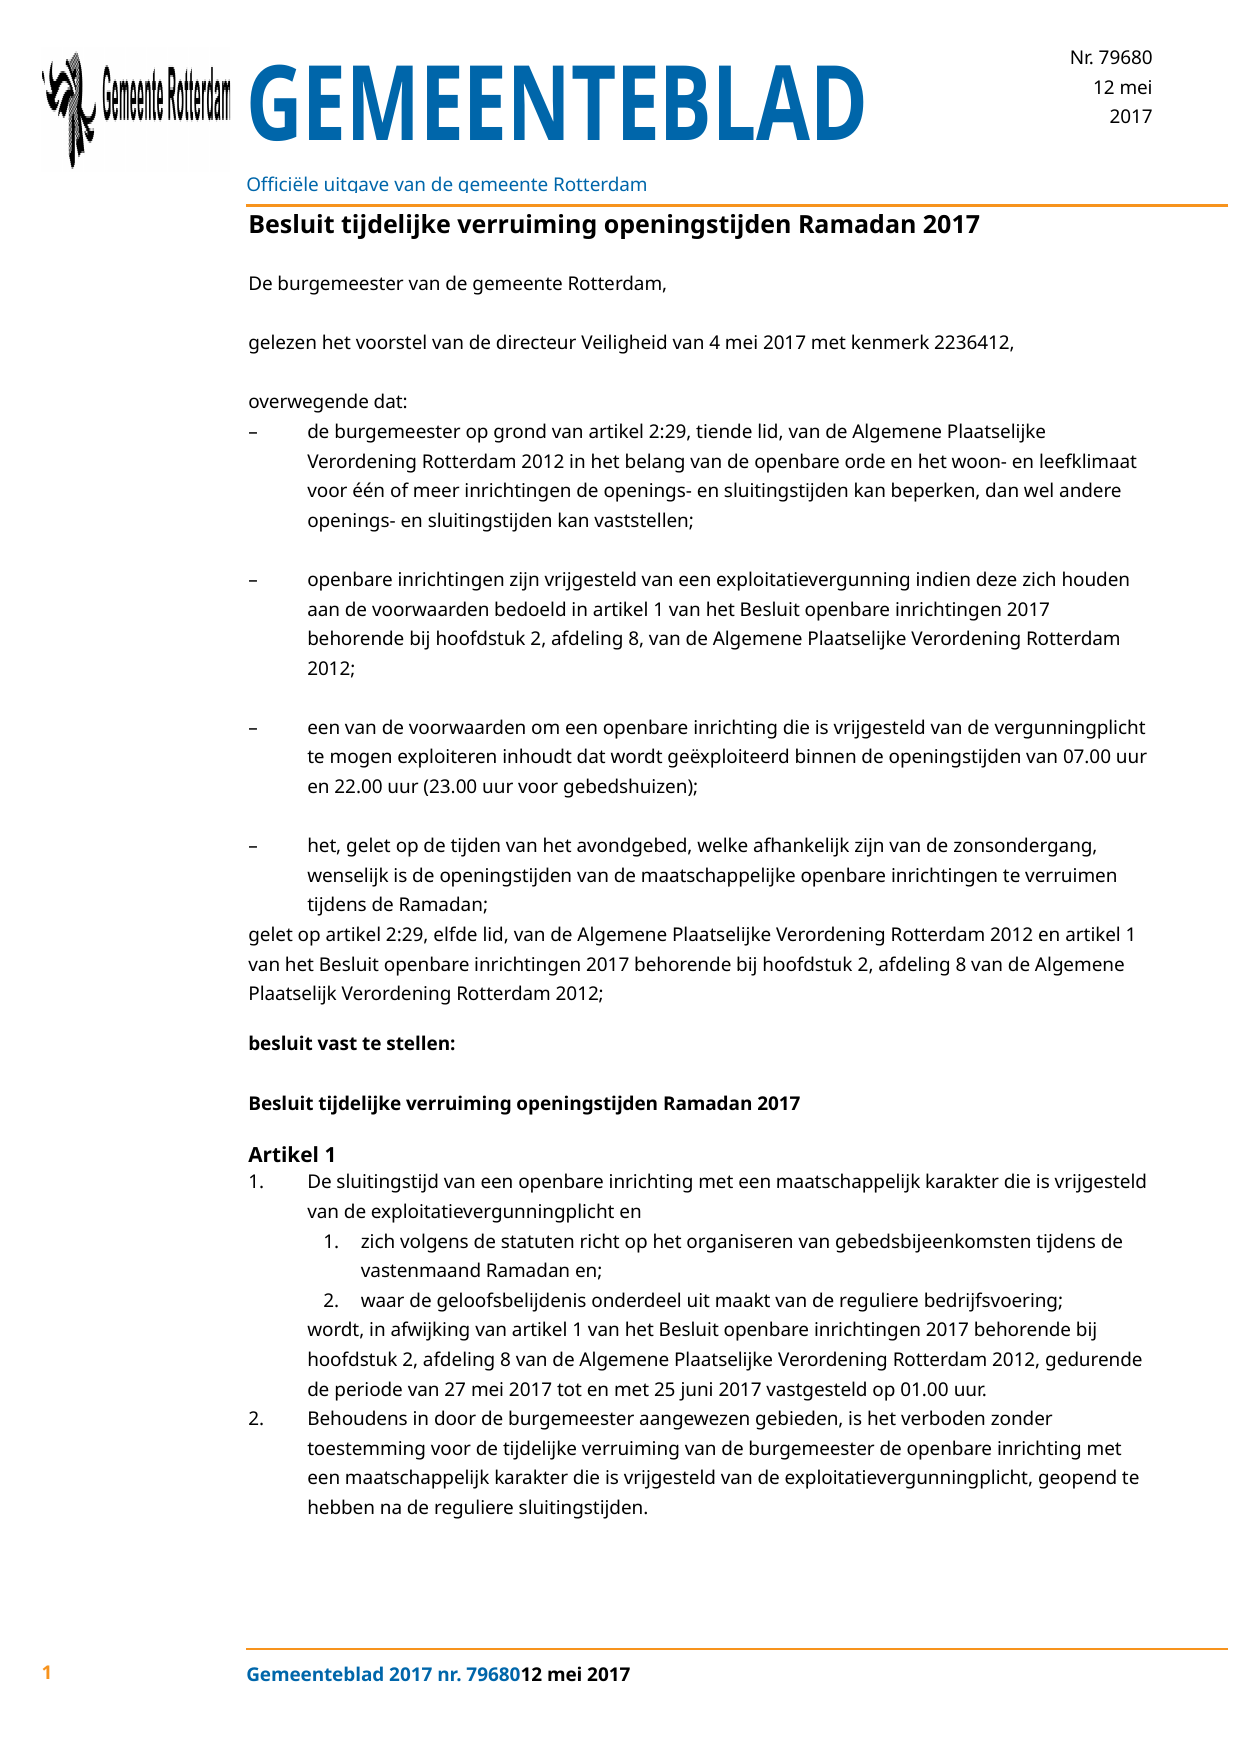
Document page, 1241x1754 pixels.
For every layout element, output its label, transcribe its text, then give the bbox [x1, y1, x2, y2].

list het, gelet op de tijden van het avondgebed, welke afhankelijk zijn van de zonsondergang, wenselijk is de openingstijden van de maatschappelijke openbare inrichtingen te verruimen tijdens de Ramadan; [248, 832, 1152, 917]
list wordt, in afwijking van artikel 1 van het Besluit openbare inrichtingen 2017 behorende bij hoofdstuk 2, afdeling 8 van de Algemene Plaatselijke Verordening Rotterdam 2012, gedurende de periode van 27 mei 2017 tot en met 25 juni 2017 vastgesteld op 01.00 uur. [248, 1317, 1152, 1401]
list zich volgens de statuten richt op het organiseren van gebedsbijeenkomsten tijdens de vastenmaand Ramadan en; [323, 1228, 1152, 1283]
text Artikel 1 [248, 1140, 1152, 1169]
list de burgemeester op grond van artikel 2:29, tiende lid, van de Algemene Plaatselijke Verordening Rotterdam 2012 in het belang van de openbare orde en het woon- en leefklimaat voor één of meer inrichtingen de openings- en sluitingstijden kan beperken, dan wel andere openings- en sluitingstijden kan vaststellen; [248, 418, 1152, 533]
text gelezen het voorstel van de directeur Veiligheid van 4 mei 2017 met kenmerk 2236412, [248, 329, 1152, 355]
text overwegende dat: [248, 389, 1152, 414]
picture [41, 47, 231, 172]
text De burgemeester van de gemeente Rotterdam, [248, 270, 1152, 296]
list waar de geloofsbelijdenis onderdeel uit maakt van de reguliere bedrijfsvoering; [323, 1287, 1152, 1313]
list De sluitingstijd van een openbare inrichting met een maatschappelijk karakter die is vrijgesteld van de exploitatievergunningplicht en [248, 1169, 1152, 1224]
text Besluit tijdelijke verruiming openingstijden Ramadan 2017 [248, 1090, 1152, 1116]
text gelet op artikel 2:29, elfde lid, van de Algemene Plaatselijke Verordening Rotterdam 2012 en artikel 1 van het Besluit openbare inrichtingen 2017 behorende bij hoofdstuk 2, afdeling 8 van de Algemene Plaatselijk Verordening Rotterdam 2012; [248, 921, 1152, 1006]
text Besluit tijdelijke verruiming openingstijden Ramadan 2017 [248, 207, 1152, 241]
list Behoudens in door de burgemeester aangewezen gebieden, is het verboden zonder toestemming voor de tijdelijke verruiming van de burgemeester de openbare inrichting met een maatschappelijk karakter die is vrijgesteld van de exploitatievergunningplicht, geopend te hebben na de reguliere sluitingstijden. [248, 1405, 1152, 1520]
list openbare inrichtingen zijn vrijgesteld van een exploitatievergunning indien deze zich houden aan de voorwaarden bedoeld in artikel 1 van het Besluit openbare inrichtingen 2017 behorende bij hoofdstuk 2, afdeling 8, van de Algemene Plaatselijke Verordening Rotterdam 2012; [248, 566, 1152, 681]
list een van de voorwaarden om een openbare inrichting die is vrijgesteld van de vergunningplicht te mogen exploiteren inhoudt dat wordt geëxploiteerd binnen de openingstijden van 07.00 uur en 22.00 uur (23.00 uur voor gebedshuizen); [248, 714, 1152, 799]
text besluit vast te stellen: [248, 1031, 1152, 1056]
